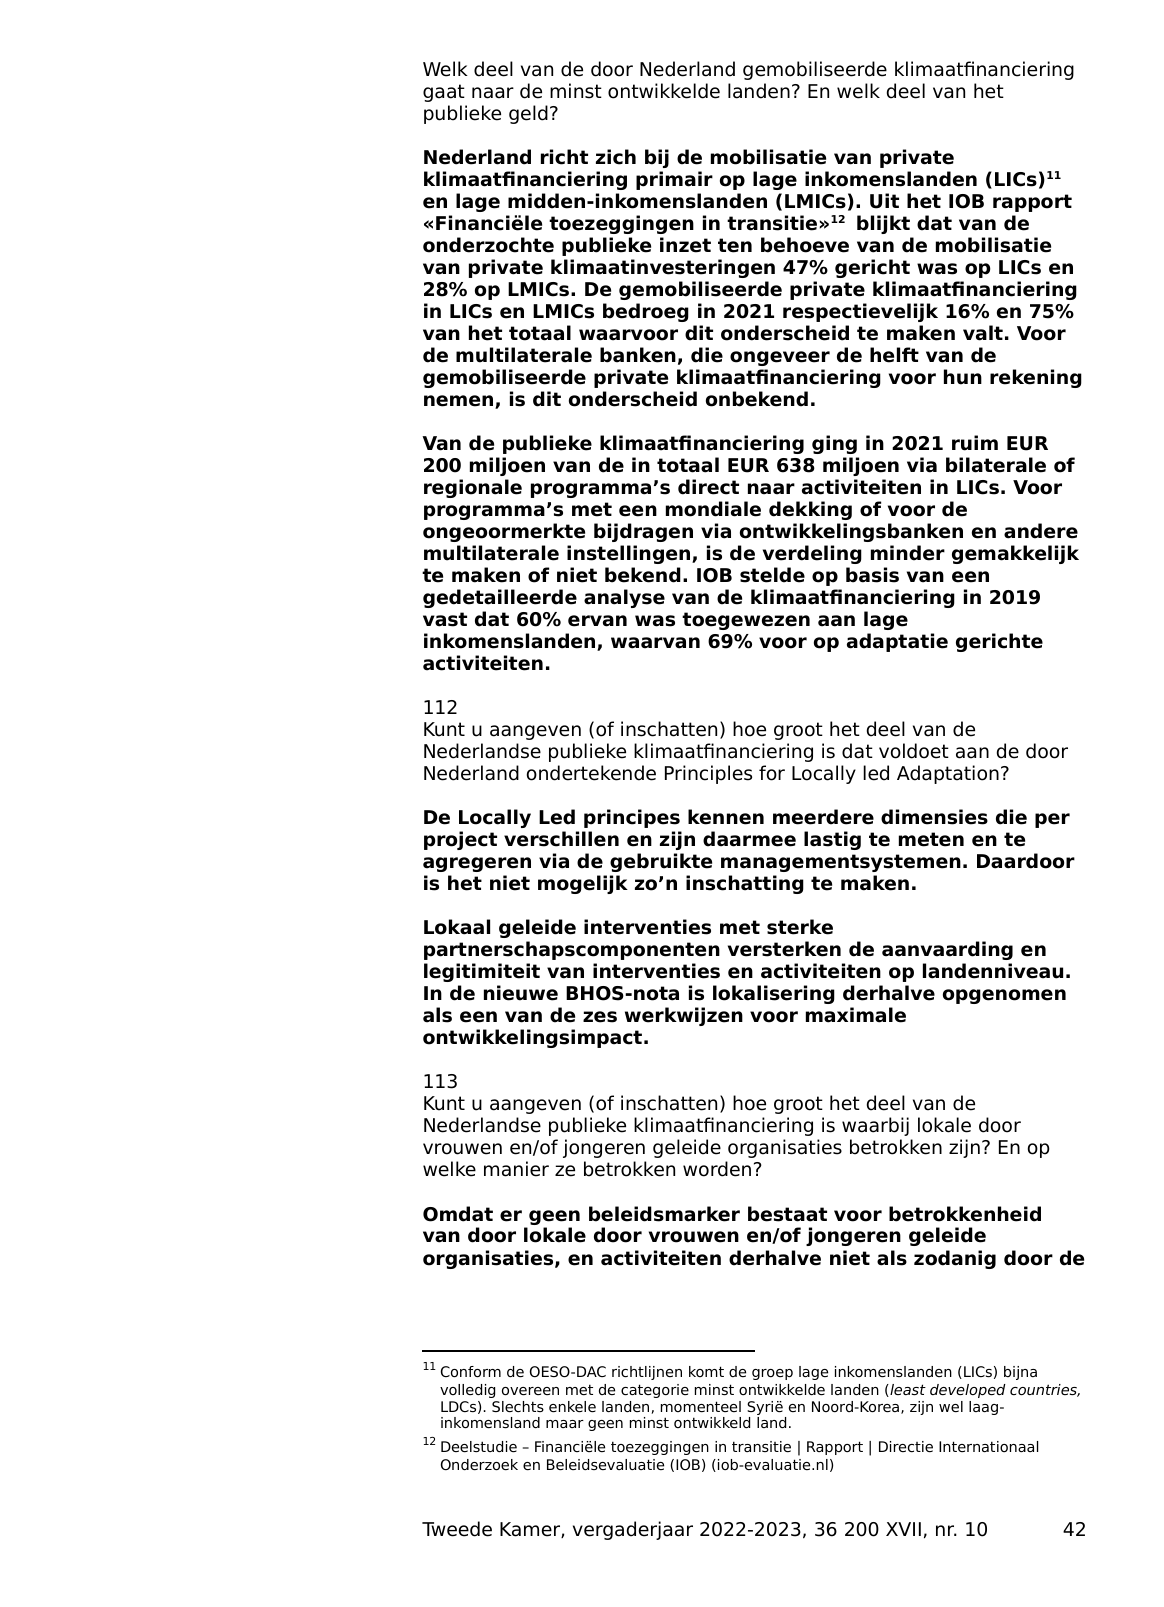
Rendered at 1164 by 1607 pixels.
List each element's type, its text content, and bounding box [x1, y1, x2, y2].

text 113 [422, 1071, 1087, 1093]
text 112 [422, 697, 1087, 719]
text Van de publieke klimaatfinanciering ging in 2021 ruim EUR 200 miljoen van de in totaal EUR 638 miljoen via bilaterale of regionale programma’s direct naar activiteiten in LICs. Voor programma’s met een mondiale dekking of voor de ongeoormerkte bijdragen via ontwikkelingsbanken en andere multilaterale instellingen, is de verdeling minder gemakkelijk te maken of niet bekend. IOB stelde op basis van een gedetailleerde analyse van de klimaatfinanciering in 2019 vast dat 60% ervan was toegewezen aan lage inkomenslanden, waarvan 69% voor op adaptatie gerichte activiteiten. [422, 433, 1087, 675]
text Kunt u aangeven (of inschatten) hoe groot het deel van de Nederlandse publieke klimaatfinanciering is waarbij lokale door vrouwen en/of jongeren geleide organisaties betrokken zijn? En op welke manier ze betrokken worden? [422, 1093, 1087, 1181]
text Deelstudie – Financiële toezeggingen in transitie | Rapport | Directie Internationaal Onderzoek en Beleidsevaluatie (IOB) (iob-evaluatie.nl) [422, 1435, 1087, 1474]
text Omdat er geen beleidsmarker bestaat voor betrokkenheid van door lokale door vrouwen en/of jongeren geleide organisaties, en activiteiten derhalve niet als zodanig door de [422, 1203, 1087, 1269]
text Welk deel van de door Nederland gemobiliseerde klimaatfinanciering gaat naar de minst ontwikkelde landen? En welk deel van het publieke geld? [422, 59, 1087, 125]
text Conform de OESO-DAC richtlijnen komt de groep lage inkomenslanden (LICs) bijna volledig overeen met de categorie minst ontwikkelde landen (least developed countries, LDCs). Slechts enkele landen, momenteel Syrië en Noord-Korea, zijn wel laag-inkomensland maar geen minst ontwikkeld land. [422, 1360, 1087, 1432]
text Lokaal geleide interventies met sterke partnerschapscomponenten versterken de aanvaarding en legitimiteit van interventies en activiteiten op landenniveau. In de nieuwe BHOS-nota is lokalisering derhalve opgenomen als een van de zes werkwijzen voor maximale ontwikkelingsimpact. [422, 917, 1087, 1049]
text Nederland richt zich bij de mobilisatie van private klimaatfinanciering primair op lage inkomenslanden (LICs) en lage midden-inkomenslanden (LMICs). Uit het IOB rapport «Financiële toezeggingen in transitie» blijkt dat van de onderzochte publieke inzet ten behoeve van de mobilisatie van private klimaatinvesteringen 47% gericht was op LICs en 28% op LMICs. De gemobiliseerde private klimaatfinanciering in LICs en LMICs bedroeg in 2021 respectievelijk 16% en 75% van het totaal waarvoor dit onderscheid te maken valt. Voor de multilaterale banken, die ongeveer de helft van de gemobiliseerde private klimaatfinanciering voor hun rekening nemen, is dit onderscheid onbekend. [422, 147, 1087, 411]
text De Locally Led principes kennen meerdere dimensies die per project verschillen en zijn daarmee lastig te meten en te agregeren via de gebruikte managementsystemen. Daardoor is het niet mogelijk zo’n inschatting te maken. [422, 807, 1087, 895]
text Kunt u aangeven (of inschatten) hoe groot het deel van de Nederlandse publieke klimaatfinanciering is dat voldoet aan de door Nederland ondertekende Principles for Locally led Adaptation? [422, 719, 1087, 785]
